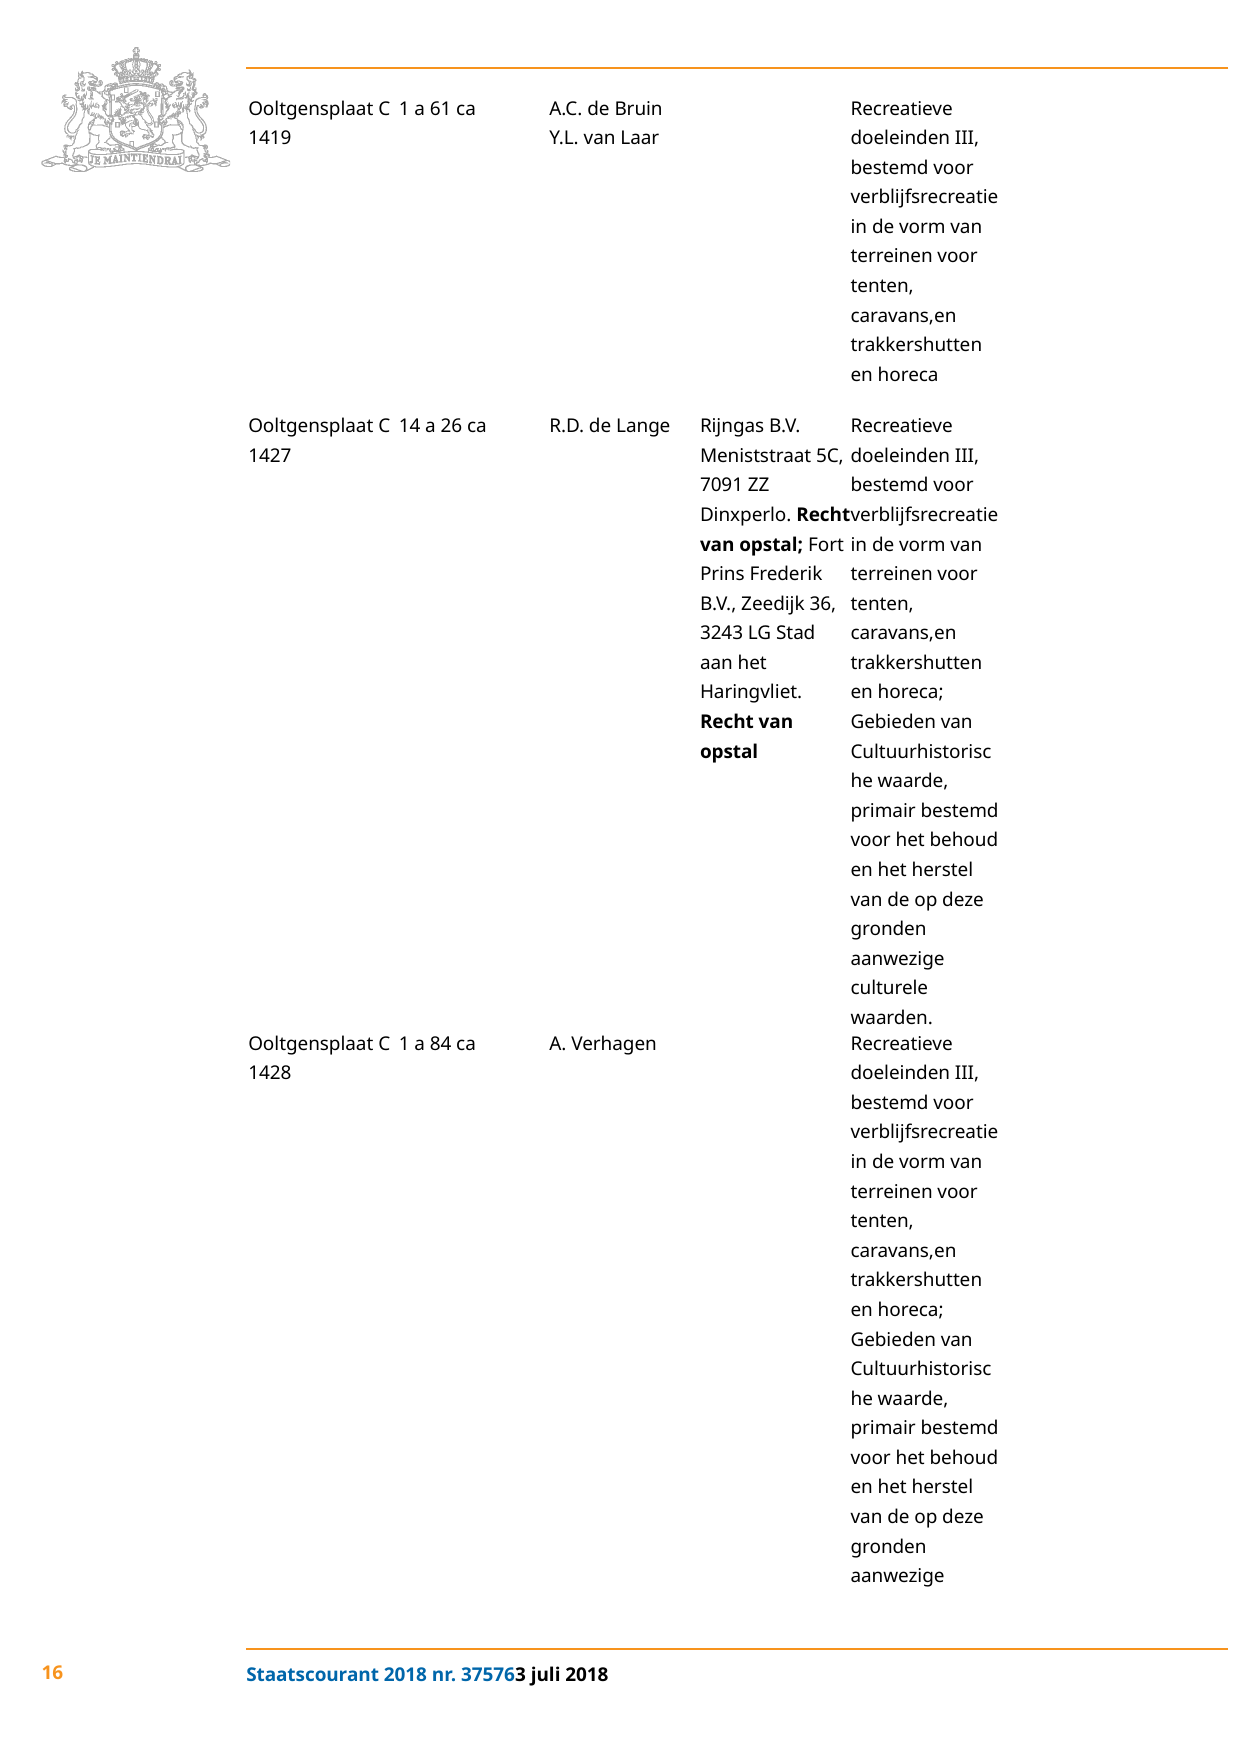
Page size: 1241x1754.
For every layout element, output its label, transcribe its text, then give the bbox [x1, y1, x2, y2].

table_cell Rijngas B.V. Meniststraat 5C, 7091 ZZ Dinxperlo. Recht van opstal; Fort Prins Frederik B.V., Zeedijk 36, 3243 LG Stad aan het Haringvliet. Recht van opstal [700, 413, 850, 1030]
table_cell [700, 1030, 850, 1588]
table_cell R.D. de Lange [549, 413, 700, 1030]
table_cell Recreatieve doeleinden III, bestemd voor verblijfsrecreatie in de vorm van terreinen voor tenten, caravans,en trakkershutten en horeca; Gebieden van Cultuurhistorische waarde, primair bestemd voor het behoud en het herstel van de op deze gronden aanwezige [850, 1030, 1001, 1588]
table_cell Recreatieve doeleinden III, bestemd voor verblijfsrecreatie in de vorm van terreinen voor tenten, caravans,en trakkershutten en horeca; Gebieden van Cultuurhistorische waarde, primair bestemd voor het behoud en het herstel van de op deze gronden aanwezige culturele waarden. [850, 413, 1001, 1030]
table_cell Ooltgensplaat C 1428 [248, 1030, 398, 1588]
table_cell [700, 95, 850, 387]
table_cell [248, 387, 398, 412]
table_cell [1001, 1030, 1152, 1588]
table_cell [1001, 413, 1152, 1030]
table_cell Recreatieve doeleinden III, bestemd voor verblijfsrecreatie in de vorm van terreinen voor tenten, caravans,en trakkershutten en horeca [850, 95, 1001, 387]
table_cell Ooltgensplaat C 1419 [248, 95, 398, 387]
table_cell A.C. de Bruin Y.L. van Laar [549, 95, 700, 387]
picture [41, 47, 231, 172]
table_cell 1 a 61 ca [399, 95, 549, 387]
table_cell A. Verhagen [549, 1030, 700, 1588]
table_cell 1 a 84 ca [399, 1030, 549, 1588]
table_cell Ooltgensplaat C 1427 [248, 413, 398, 1030]
table_cell [1001, 95, 1152, 387]
table_cell 14 a 26 ca [399, 413, 549, 1030]
